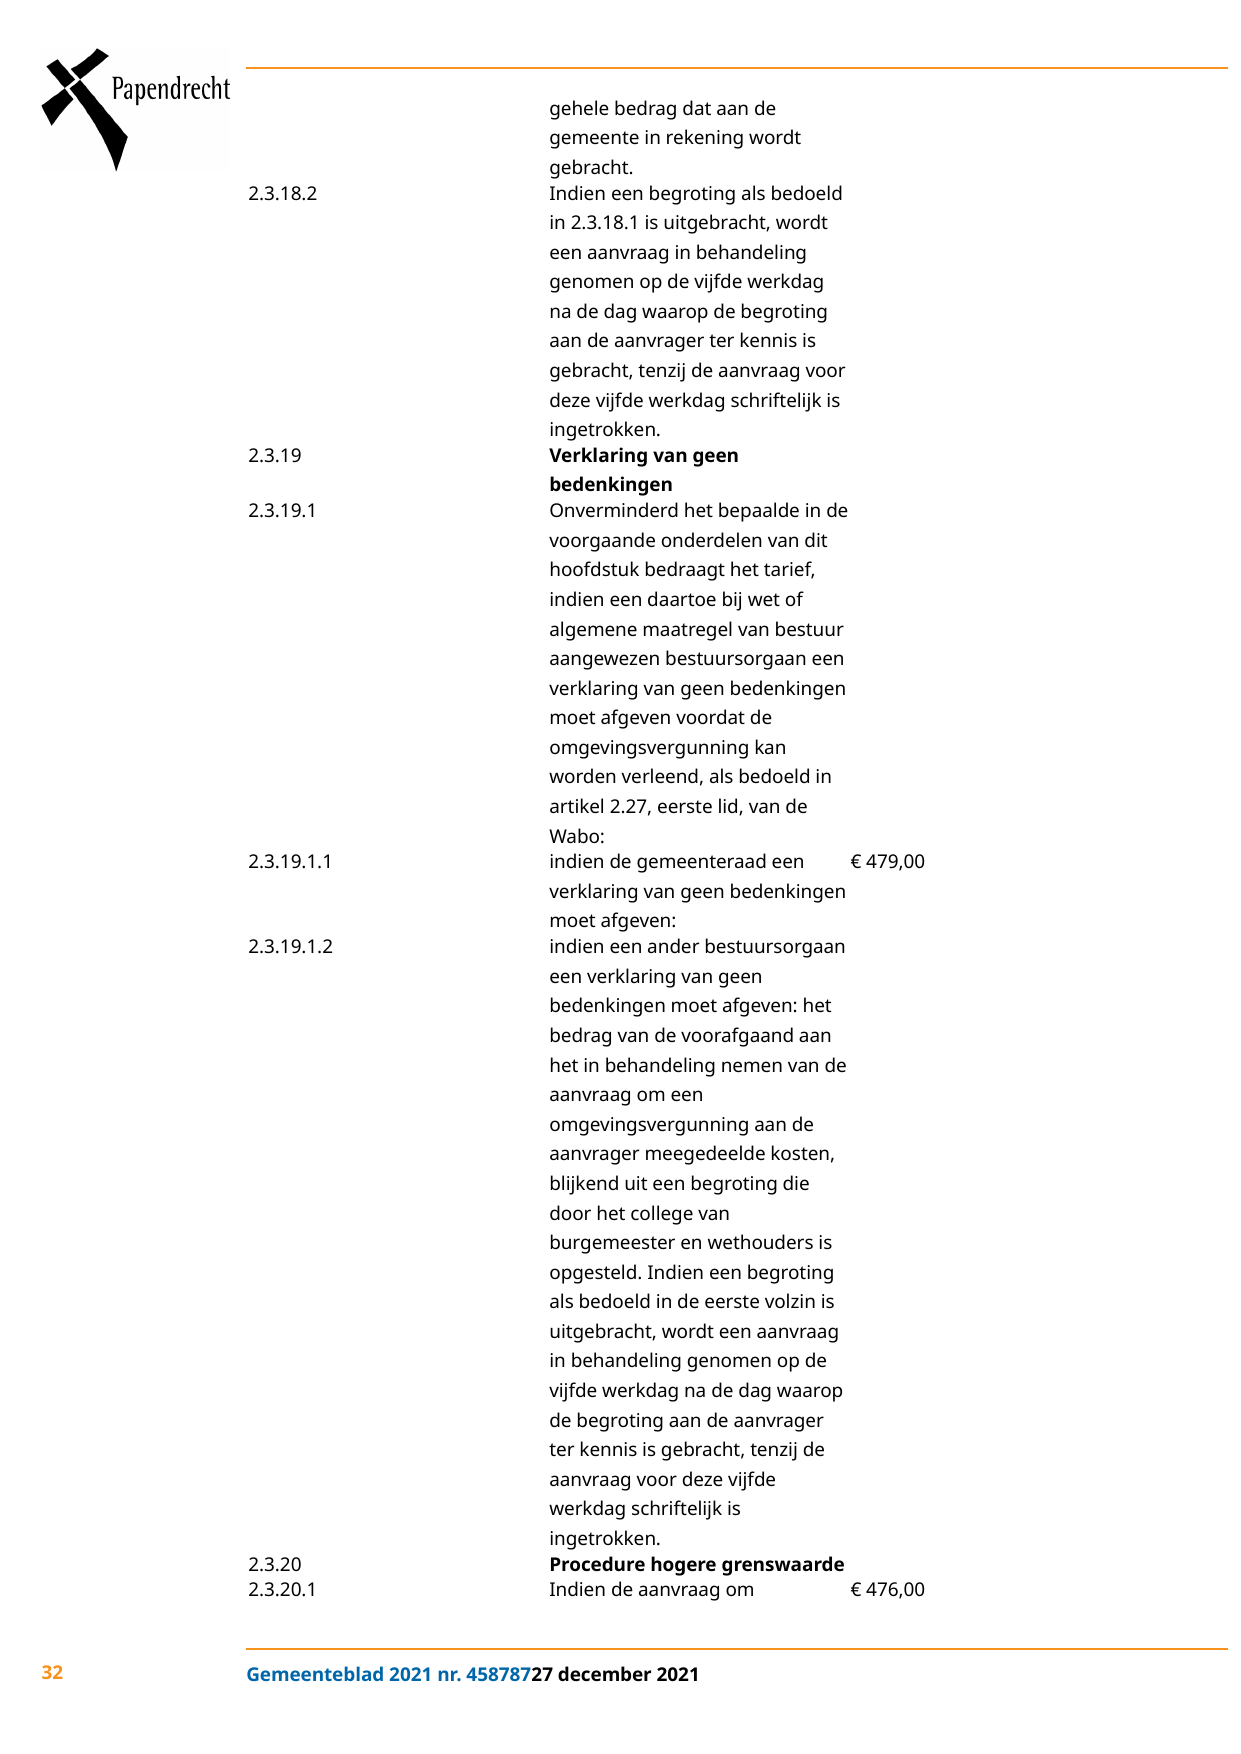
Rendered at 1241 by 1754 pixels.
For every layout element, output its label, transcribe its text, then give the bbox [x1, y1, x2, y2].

table_cell 2.3.19.1.1 [248, 849, 549, 933]
table_cell Indien de aanvraag om [549, 1577, 850, 1602]
table_cell 2.3.20 [248, 1551, 549, 1577]
table_cell indien een ander bestuursorgaan een verklaring van geen bedenkingen moet afgeven: het bedrag van de voorafgaand aan het in behandeling nemen van de aanvraag om een omgevingsvergunning aan de aanvrager meegedeelde kosten, blijkend uit een begroting die door het college van burgemeester en wethouders is opgesteld. Indien een begroting als bedoeld in de eerste volzin is uitgebracht, wordt een aanvraag in behandeling genomen op de vijfde werkdag na de dag waarop de begroting aan de aanvrager ter kennis is gebracht, tenzij de aanvraag voor deze vijfde werkdag schriftelijk is ingetrokken. [549, 934, 850, 1551]
table_cell € 479,00 [850, 849, 1152, 933]
picture [41, 47, 231, 172]
table_cell [850, 180, 1152, 442]
table_cell 2.3.19 [248, 442, 549, 497]
table_cell 2.3.18.2 [248, 180, 549, 442]
table_cell Procedure hogere grenswaarde [549, 1551, 850, 1577]
table_cell 2.3.19.1 [248, 498, 549, 848]
table_cell [850, 934, 1152, 1551]
table_cell [248, 95, 549, 180]
table_cell Onverminderd het bepaalde in de voorgaande onderdelen van dit hoofdstuk bedraagt het tarief, indien een daartoe bij wet of algemene maatregel van bestuur aangewezen bestuursorgaan een verklaring van geen bedenkingen moet afgeven voordat de omgevingsvergunning kan worden verleend, als bedoeld in artikel 2.27, eerste lid, van de Wabo: [549, 498, 850, 848]
table_cell [850, 1551, 1152, 1577]
table_cell 2.3.19.1.2 [248, 934, 549, 1551]
table_cell 2.3.20.1 [248, 1577, 549, 1602]
table_cell gehele bedrag dat aan de gemeente in rekening wordt gebracht. [549, 95, 850, 180]
table_cell € 476,00 [850, 1577, 1152, 1602]
table_cell [850, 442, 1152, 497]
table_cell [850, 95, 1152, 180]
table_cell Verklaring van geen bedenkingen [549, 442, 850, 497]
table_cell [850, 498, 1152, 848]
table_cell Indien een begroting als bedoeld in 2.3.18.1 is uitgebracht, wordt een aanvraag in behandeling genomen op de vijfde werkdag na de dag waarop de begroting aan de aanvrager ter kennis is gebracht, tenzij de aanvraag voor deze vijfde werkdag schriftelijk is ingetrokken. [549, 180, 850, 442]
table_cell indien de gemeenteraad een verklaring van geen bedenkingen moet afgeven: [549, 849, 850, 933]
